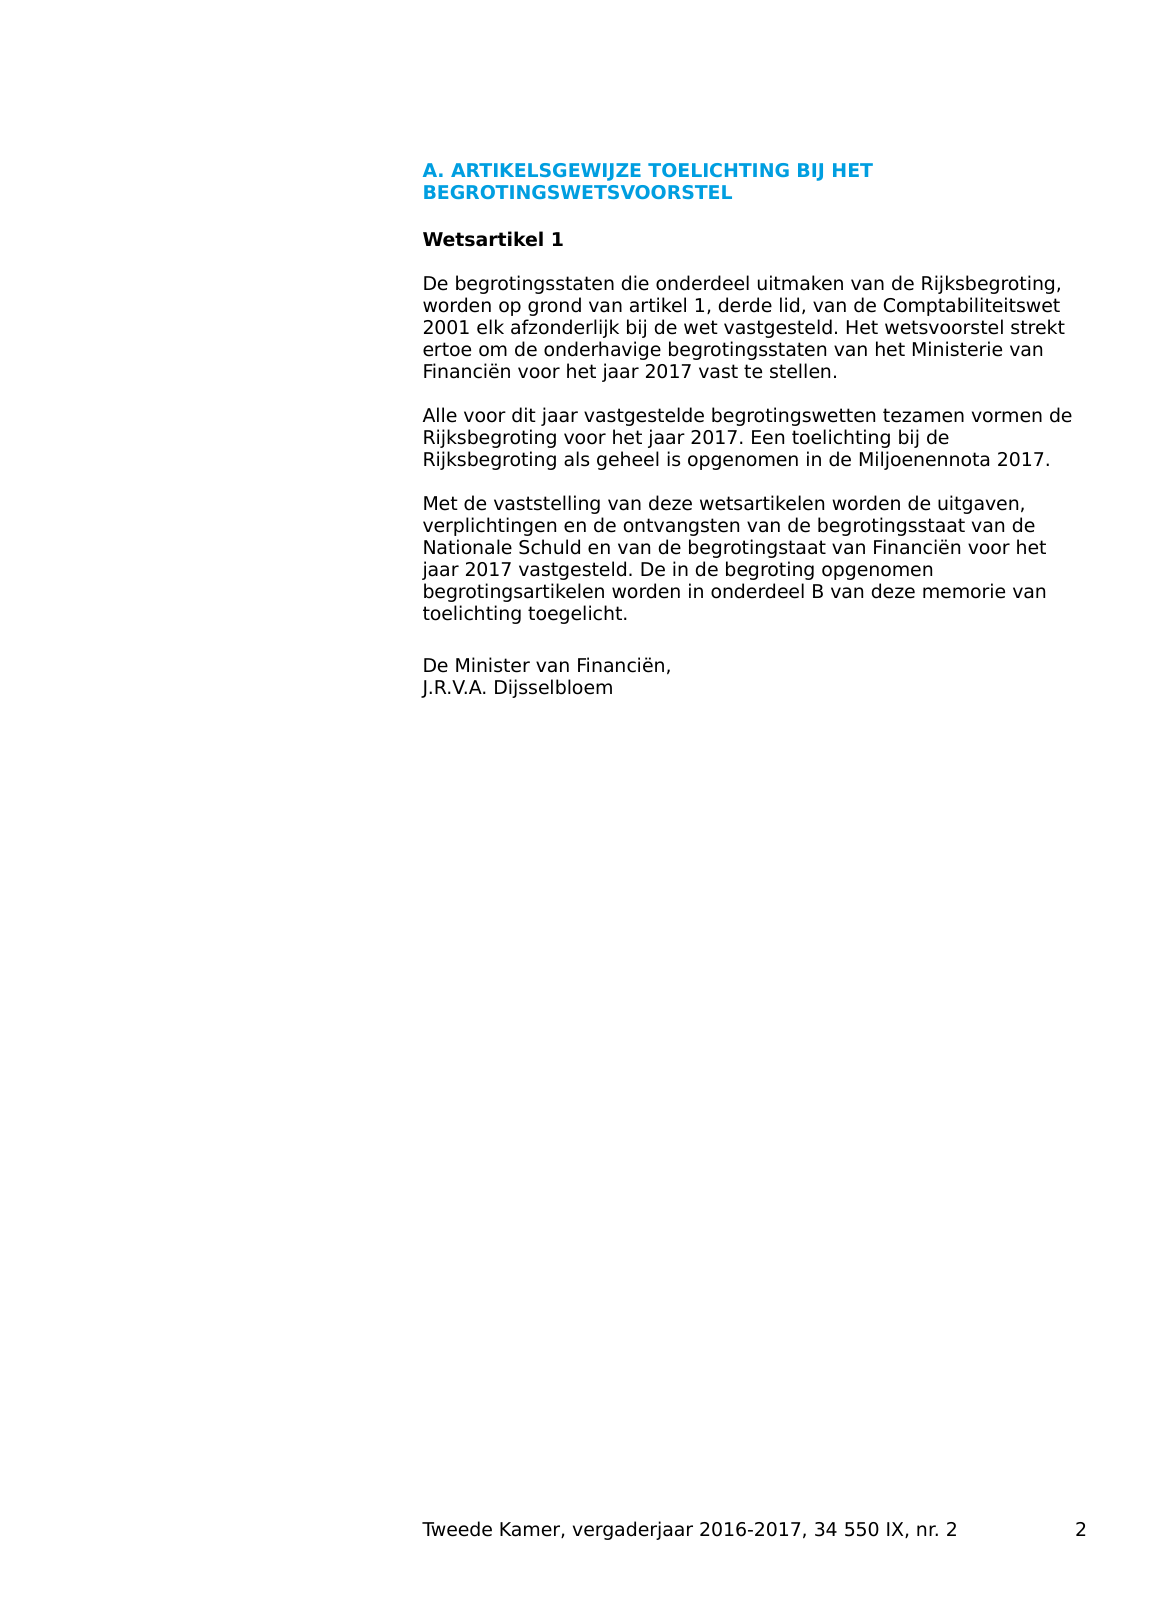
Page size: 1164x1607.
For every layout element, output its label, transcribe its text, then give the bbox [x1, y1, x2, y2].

text Alle voor dit jaar vastgestelde begrotingswetten tezamen vormen de Rijksbegroting voor het jaar 2017. Een toelichting bij de Rijksbegroting als geheel is opgenomen in de Miljoenennota 2017. [422, 405, 1087, 471]
text De begrotingsstaten die onderdeel uitmaken van de Rijksbegroting, worden op grond van artikel 1, derde lid, van de Comptabiliteitswet 2001 elk afzonderlijk bij de wet vastgesteld. Het wetsvoorstel strekt ertoe om de onderhavige begrotingsstaten van het Ministerie van Financiën voor het jaar 2017 vast te stellen. [422, 273, 1087, 383]
subtitle A. ARTIKELSGEWIJZE TOELICHTING BIJ HET BEGROTINGSWETSVOORSTEL [422, 160, 1087, 204]
text De Minister van Financiën, J.R.V.A. Dijsselbloem [422, 655, 1087, 699]
subtitle Wetsartikel 1 [422, 229, 1087, 251]
text Met de vaststelling van deze wetsartikelen worden de uitgaven, verplichtingen en de ontvangsten van de begrotingsstaat van de Nationale Schuld en van de begrotingstaat van Financiën voor het jaar 2017 vastgesteld. De in de begroting opgenomen begrotingsartikelen worden in onderdeel B van deze memorie van toelichting toegelicht. [422, 493, 1087, 625]
